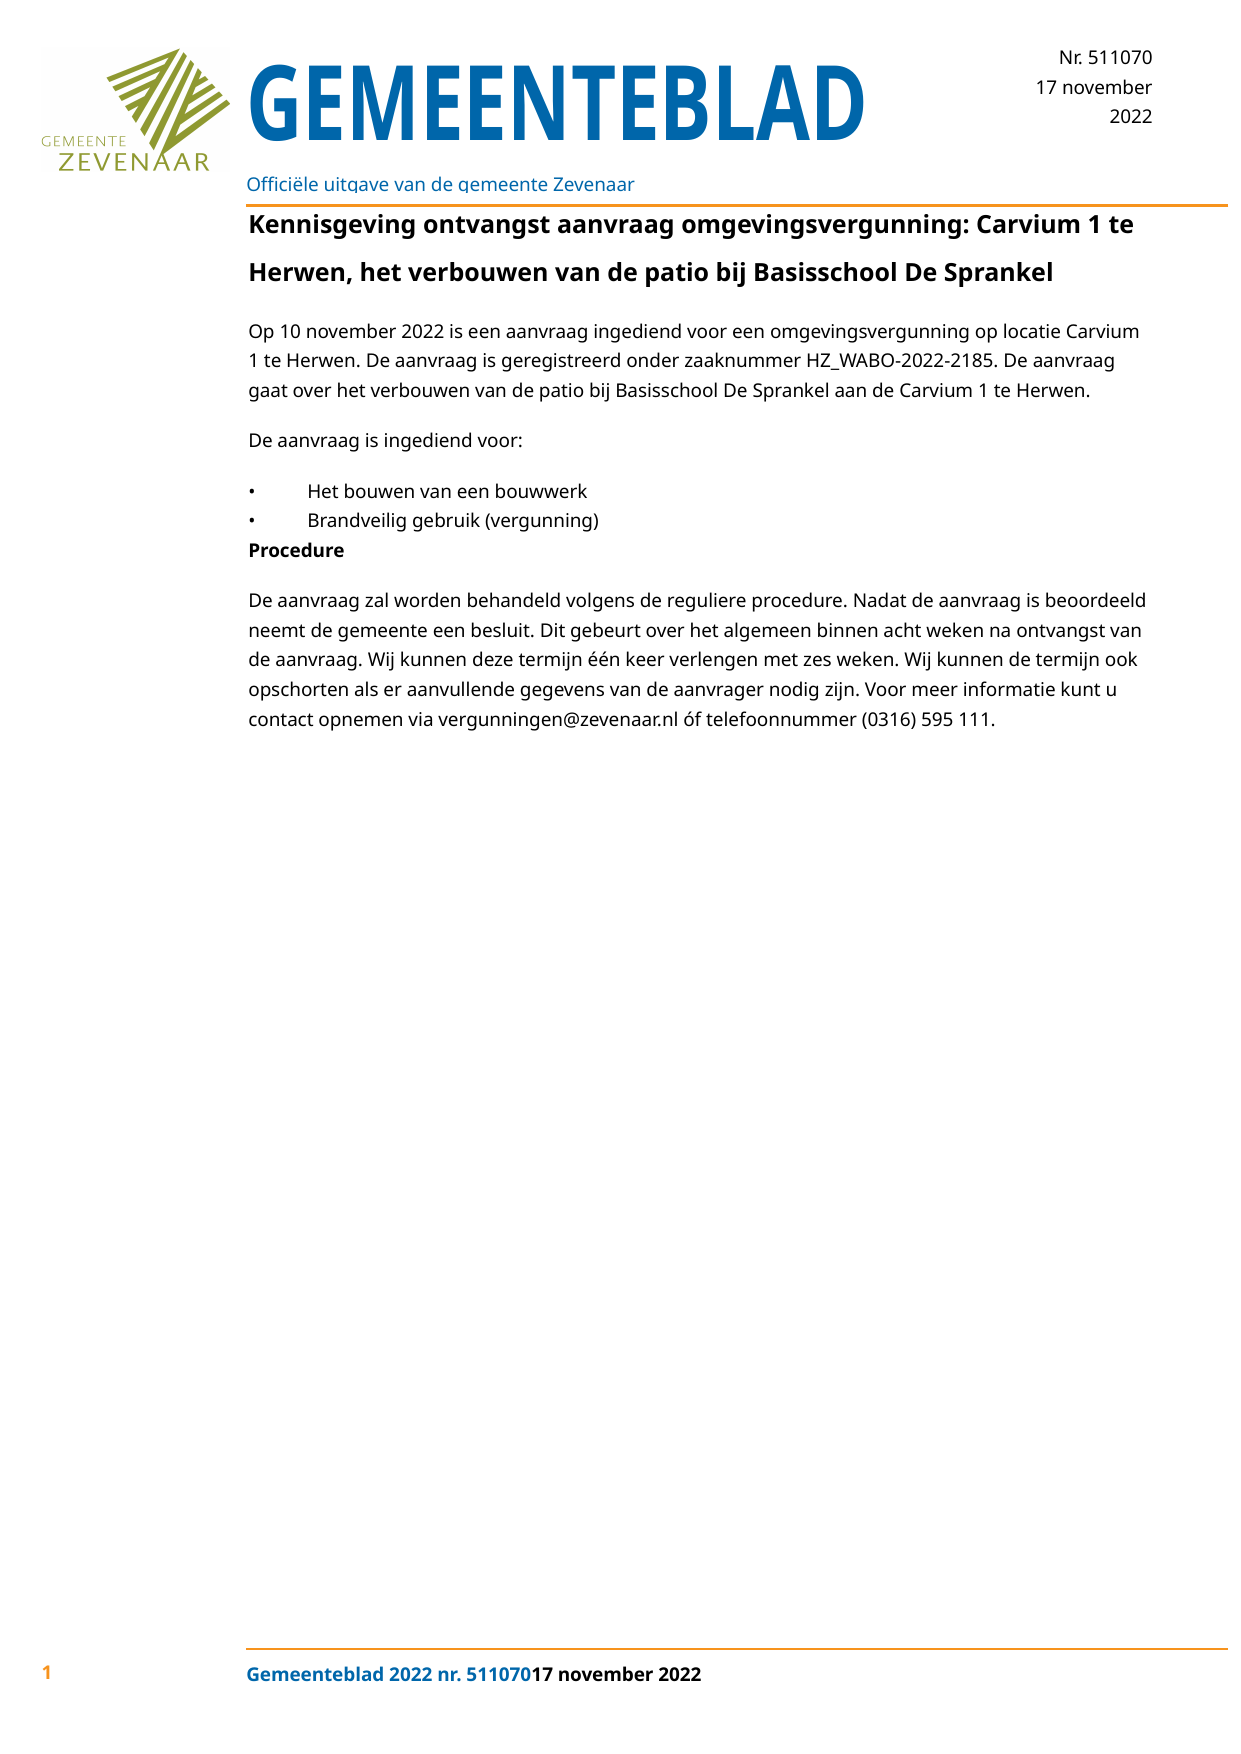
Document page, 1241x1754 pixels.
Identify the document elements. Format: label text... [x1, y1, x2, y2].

list Brandveilig gebruik (vergunning) [248, 507, 1152, 533]
text De aanvraag is ingediend voor: [248, 427, 1152, 453]
list Het bouwen van een bouwwerk [248, 478, 1152, 504]
text Kennisgeving ontvangst aanvraag omgevingsvergunning: Carvium 1 te Herwen, het verbouwen van de patio bij Basisschool De Sprankel [248, 207, 1152, 288]
text Procedure [248, 537, 1152, 563]
picture [41, 47, 231, 172]
text Op 10 november 2022 is een aanvraag ingediend voor een omgevingsvergunning op locatie Carvium 1 te Herwen. De aanvraag is geregistreerd onder zaaknummer HZ_WABO-2022-2185. De aanvraag gaat over het verbouwen van de patio bij Basisschool De Sprankel aan de Carvium 1 te Herwen. [248, 318, 1152, 403]
text De aanvraag zal worden behandeld volgens de reguliere procedure. Nadat de aanvraag is beoordeeld neemt de gemeente een besluit. Dit gebeurt over het algemeen binnen acht weken na ontvangst van de aanvraag. Wij kunnen deze termijn één keer verlengen met zes weken. Wij kunnen de termijn ook opschorten als er aanvullende gegevens van de aanvrager nodig zijn. Voor meer informatie kunt u contact opnemen via vergunningen@zevenaar.nl óf telefoonnummer (0316) 595 111. [248, 587, 1152, 732]
